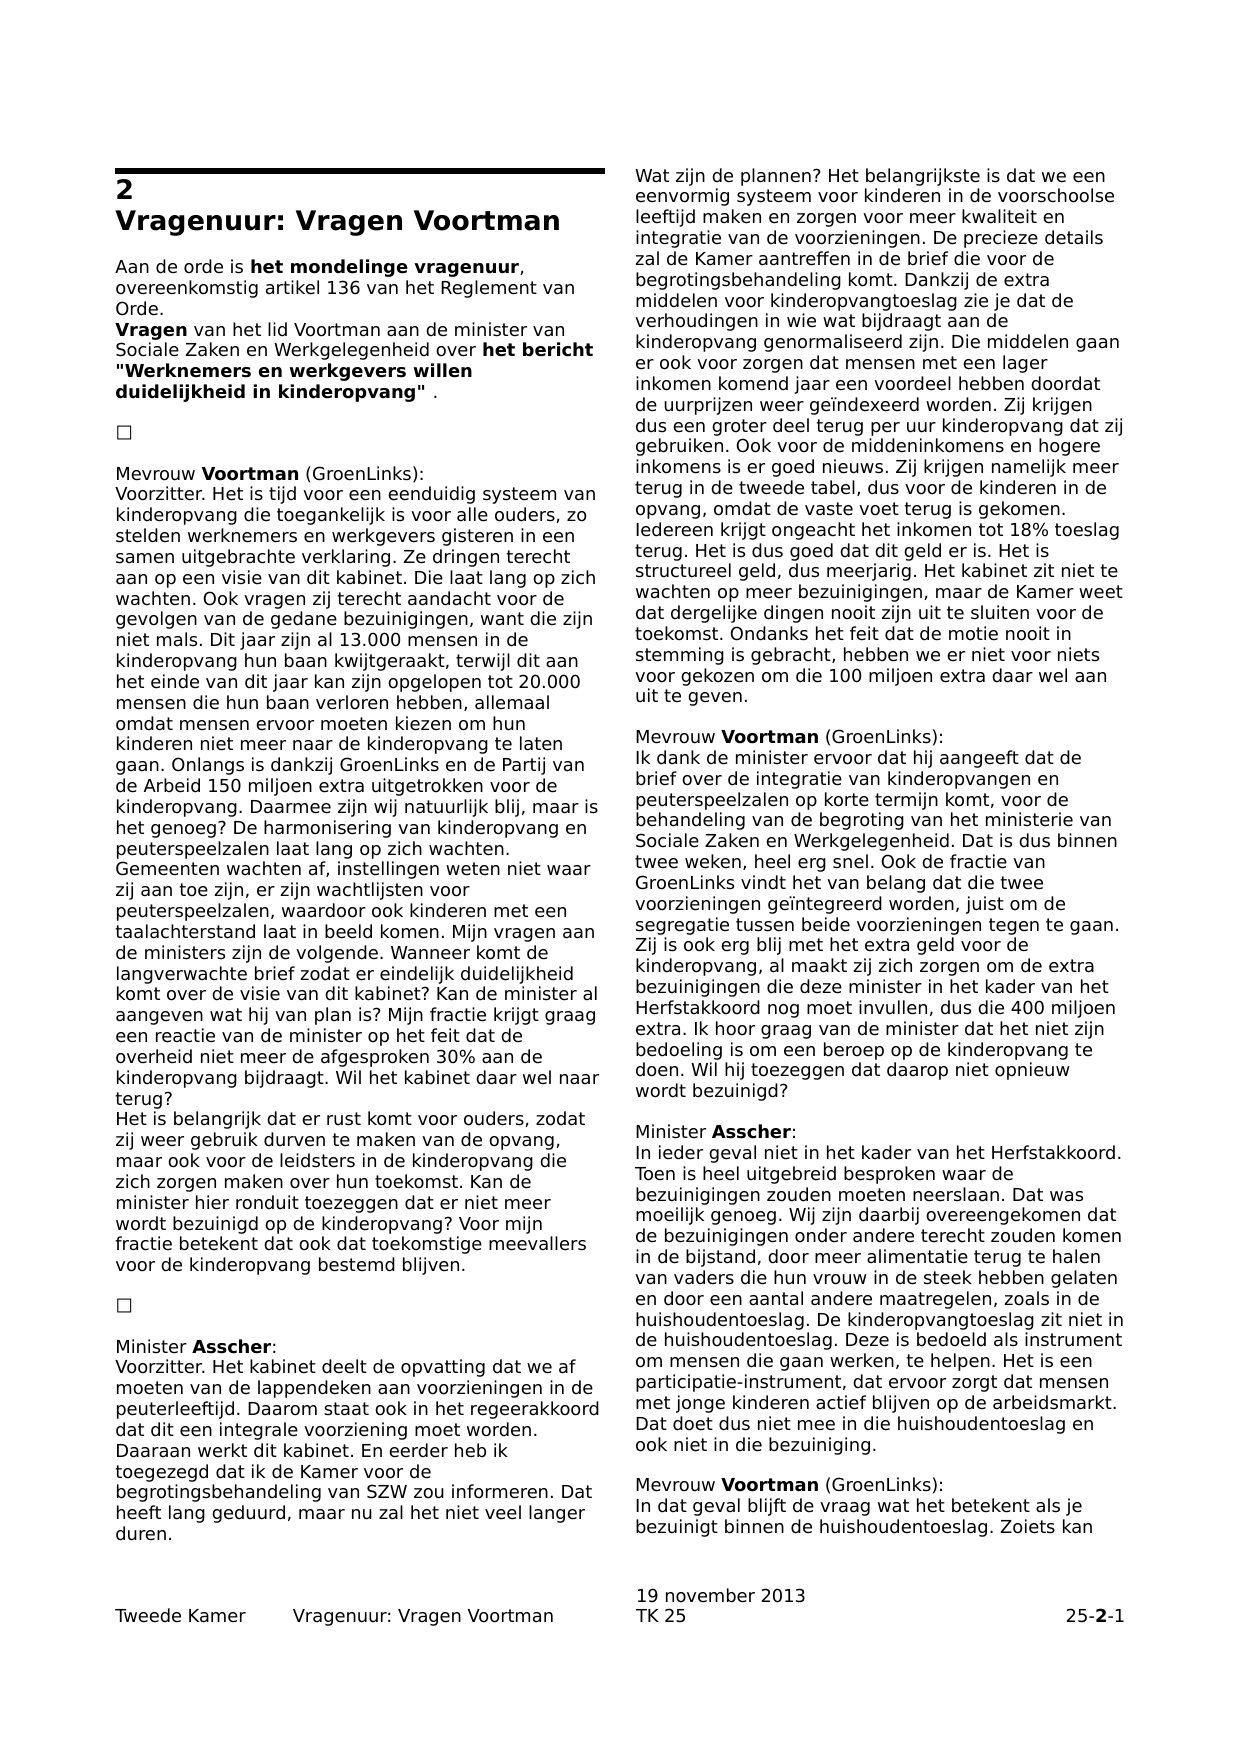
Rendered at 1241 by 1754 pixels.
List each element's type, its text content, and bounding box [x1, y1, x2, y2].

text Ik dank de minister ervoor dat hij aangeeft dat de brief over de integratie van kinderopvangen en peuterspeelzalen op korte termijn komt, voor de behandeling van de begroting van het ministerie van Sociale Zaken en Werkgelegenheid. Dat is dus binnen twee weken, heel erg snel. Ook de fractie van GroenLinks vindt het van belang dat die twee voorzieningen geïntegreerd worden, juist om de segregatie tussen beide voorzieningen tegen te gaan. Zij is ook erg blij met het extra geld voor de kinderopvang, al maakt zij zich zorgen om de extra bezuinigingen die deze minister in het kader van het Herfstakkoord nog moet invullen, dus die 400 miljoen extra. Ik hoor graag van de minister dat het niet zijn bedoeling is om een beroep op de kinderopvang te doen. Wil hij toezeggen dat daarop niet opnieuw wordt bezuinigd? [635, 748, 1125, 1102]
title 2 Vragenuur: Vragen Voortman [115, 174, 605, 237]
text ⬜ [115, 1296, 605, 1317]
text Voorzitter. Het kabinet deelt de opvatting dat we af moeten van de lappendeken aan voorzieningen in de peuterleeftijd. Daarom staat ook in het regeerakkoord dat dit een integrale voorziening moet worden. Daaraan werkt dit kabinet. En eerder heb ik toegezegd dat ik de Kamer voor de begrotingsbehandeling van SZW zou informeren. Dat heeft lang geduurd, maar nu zal het niet veel langer duren. [115, 1357, 605, 1545]
text Vragen van het lid Voortman aan de minister van Sociale Zaken en Werkgelegenheid over het bericht "Werknemers en werkgevers willen duidelijkheid in kinderopvang" . [115, 319, 605, 403]
text Minister Asscher: [635, 1122, 1125, 1143]
text In ieder geval niet in het kader van het Herfstakkoord. Toen is heel uitgebreid besproken waar de bezuinigingen zouden moeten neerslaan. Dat was moeilijk genoeg. Wij zijn daarbij overeengekomen dat de bezuinigingen onder andere terecht zouden komen in de bijstand, door meer alimentatie terug te halen van vaders die hun vrouw in de steek hebben gelaten en door een aantal andere maatregelen, zoals in de huishoudentoeslag. De kinderopvangtoeslag zit niet in de huishoudentoeslag. Deze is bedoeld als instrument om mensen die gaan werken, te helpen. Het is een participatie-instrument, dat ervoor zorgt dat mensen met jonge kinderen actief blijven op de arbeidsmarkt. Dat doet dus niet mee in die huishoudentoeslag en ook niet in die bezuiniging. [635, 1143, 1125, 1455]
text Minister Asscher: [115, 1337, 605, 1357]
text Mevrouw Voortman (GroenLinks): [115, 463, 605, 484]
text Wat zijn de plannen? Het belangrijkste is dat we een eenvormig systeem voor kinderen in de voorschoolse leeftijd maken en zorgen voor meer kwaliteit en integratie van de voorzieningen. De precieze details zal de Kamer aantreffen in de brief die voor de begrotingsbehandeling komt. Dankzij de extra middelen voor kinderopvangtoeslag zie je dat de verhoudingen in wie wat bijdraagt aan de kinderopvang genormaliseerd zijn. Die middelen gaan er ook voor zorgen dat mensen met een lager inkomen komend jaar een voordeel hebben doordat de uurprijzen weer geïndexeerd worden. Zij krijgen dus een groter deel terug per uur kinderopvang dat zij gebruiken. Ook voor de middeninkomens en hogere inkomens is er goed nieuws. Zij krijgen namelijk meer terug in de tweede tabel, dus voor de kinderen in de opvang, omdat de vaste voet terug is gekomen. Iedereen krijgt ongeacht het inkomen tot 18% toeslag terug. Het is dus goed dat dit geld er is. Het is structureel geld, dus meerjarig. Het kabinet zit niet te wachten op meer bezuinigingen, maar de Kamer weet dat dergelijke dingen nooit zijn uit te sluiten voor de toekomst. Ondanks het feit dat de motie nooit in stemming is gebracht, hebben we er niet voor niets voor gekozen om die 100 miljoen extra daar wel aan uit te geven. [635, 165, 1125, 707]
text ⬜ [115, 423, 605, 443]
text Het is belangrijk dat er rust komt voor ouders, zodat zij weer gebruik durven te maken van de opvang, maar ook voor de leidsters in de kinderopvang die zich zorgen maken over hun toekomst. Kan de minister hier ronduit toezeggen dat er niet meer wordt bezuinigd op de kinderopvang? Voor mijn fractie betekent dat ook dat toekomstige meevallers voor de kinderopvang bestemd blijven. [115, 1109, 605, 1276]
text Aan de orde is het mondelinge vragenuur, overeenkomstig artikel 136 van het Reglement van Orde. [115, 257, 605, 319]
text In dat geval blijft de vraag wat het betekent als je bezuinigt binnen de huishoudentoeslag. Zoiets kan [635, 1496, 1125, 1537]
text Mevrouw Voortman (GroenLinks): [635, 1475, 1125, 1496]
text Mevrouw Voortman (GroenLinks): [635, 727, 1125, 748]
text Voorzitter. Het is tijd voor een eenduidig systeem van kinderopvang die toegankelijk is voor alle ouders, zo stelden werknemers en werkgevers gisteren in een samen uitgebrachte verklaring. Ze dringen terecht aan op een visie van dit kabinet. Die laat lang op zich wachten. Ook vragen zij terecht aandacht voor de gevolgen van de gedane bezuinigingen, want die zijn niet mals. Dit jaar zijn al 13.000 mensen in de kinderopvang hun baan kwijtgeraakt, terwijl dit aan het einde van dit jaar kan zijn opgelopen tot 20.000 mensen die hun baan verloren hebben, allemaal omdat mensen ervoor moeten kiezen om hun kinderen niet meer naar de kinderopvang te laten gaan. Onlangs is dankzij GroenLinks en de Partij van de Arbeid 150 miljoen extra uitgetrokken voor de kinderopvang. Daarmee zijn wij natuurlijk blij, maar is het genoeg? De harmonisering van kinderopvang en peuterspeelzalen laat lang op zich wachten. Gemeenten wachten af, instellingen weten niet waar zij aan toe zijn, er zijn wachtlijsten voor peuterspeelzalen, waardoor ook kinderen met een taalachterstand laat in beeld komen. Mijn vragen aan de ministers zijn de volgende. Wanneer komt de langverwachte brief zodat er eindelijk duidelijkheid komt over de visie van dit kabinet? Kan de minister al aangeven wat hij van plan is? Mijn fractie krijgt graag een reactie van de minister op het feit dat de overheid niet meer de afgesproken 30% aan de kinderopvang bijdraagt. Wil het kabinet daar wel naar terug? [115, 484, 605, 1109]
